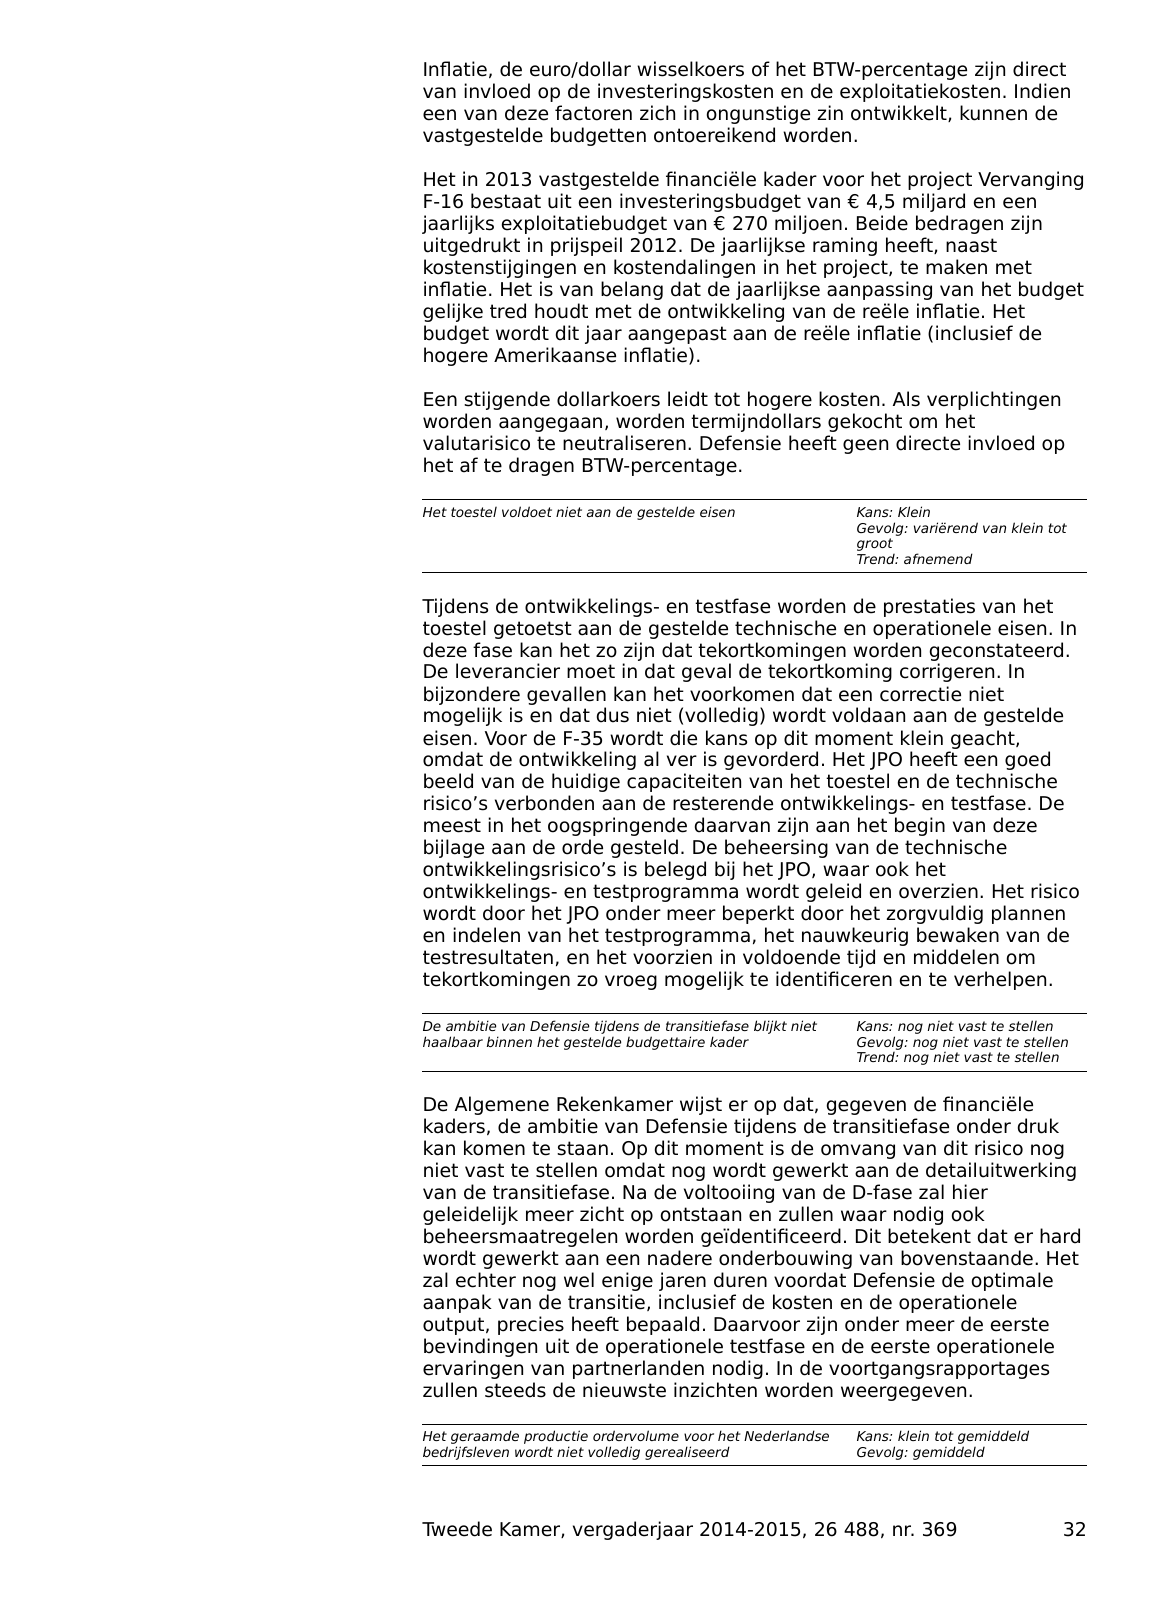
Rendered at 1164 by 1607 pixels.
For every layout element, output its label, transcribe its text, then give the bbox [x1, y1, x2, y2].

text Tijdens de ontwikkelings- en testfase worden de prestaties van het toestel getoetst aan de gestelde technische en operationele eisen. In deze fase kan het zo zijn dat tekortkomingen worden geconstateerd. De leverancier moet in dat geval de tekortkoming corrigeren. In bijzondere gevallen kan het voorkomen dat een correctie niet mogelijk is en dat dus niet (volledig) wordt voldaan aan de gestelde eisen. Voor de F-35 wordt die kans op dit moment klein geacht, omdat de ontwikkeling al ver is gevorderd. Het JPO heeft een goed beeld van de huidige capaciteiten van het toestel en de technische risico’s verbonden aan de resterende ontwikkelings- en testfase. De meest in het oogspringende daarvan zijn aan het begin van deze bijlage aan de orde gesteld. De beheersing van de technische ontwikkelingsrisico’s is belegd bij het JPO, waar ook het ontwikkelings- en testprogramma wordt geleid en overzien. Het risico wordt door het JPO onder meer beperkt door het zorgvuldig plannen en indelen van het testprogramma, het nauwkeurig bewaken van de testresultaten, en het voorzien in voldoende tijd en middelen om tekortkomingen zo vroeg mogelijk te identificeren en te verhelpen. [422, 596, 1087, 991]
text De Algemene Rekenkamer wijst er op dat, gegeven de financiële kaders, de ambitie van Defensie tijdens de transitiefase onder druk kan komen te staan. Op dit moment is de omvang van dit risico nog niet vast te stellen omdat nog wordt gewerkt aan de detailuitwerking van de transitiefase. Na de voltooiing van de D-fase zal hier geleidelijk meer zicht op ontstaan en zullen waar nodig ook beheersmaatregelen worden geïdentificeerd. Dit betekent dat er hard wordt gewerkt aan een nadere onderbouwing van bovenstaande. Het zal echter nog wel enige jaren duren voordat Defensie de optimale aanpak van de transitie, inclusief de kosten en de operationele output, precies heeft bepaald. Daarvoor zijn onder meer de eerste bevindingen uit de operationele testfase en de eerste operationele ervaringen van partnerlanden nodig. In de voortgangsrapportages zullen steeds de nieuwste inzichten worden weergegeven. [422, 1094, 1087, 1402]
text Het in 2013 vastgestelde financiële kader voor het project Vervanging F-16 bestaat uit een investeringsbudget van € 4,5 miljard en een jaarlijks exploitatiebudget van € 270 miljoen. Beide bedragen zijn uitgedrukt in prijspeil 2012. De jaarlijkse raming heeft, naast kostenstijgingen en kostendalingen in het project, te maken met inflatie. Het is van belang dat de jaarlijkse aanpassing van het budget gelijke tred houdt met de ontwikkeling van de reële inflatie. Het budget wordt dit jaar aangepast aan de reële inflatie (inclusief de hogere Amerikaanse inflatie). [422, 169, 1087, 367]
table_header Het toestel voldoet niet aan de gestelde eisen [422, 500, 850, 572]
text Een stijgende dollarkoers leidt tot hogere kosten. Als verplichtingen worden aangegaan, worden termijndollars gekocht om het valutarisico te neutraliseren. Defensie heeft geen directe invloed op het af te dragen BTW-percentage. [422, 389, 1087, 477]
text Inflatie, de euro/dollar wisselkoers of het BTW-percentage zijn direct van invloed op de investeringskosten en de exploitatiekosten. Indien een van deze factoren zich in ongunstige zin ontwikkelt, kunnen de vastgestelde budgetten ontoereikend worden. [422, 59, 1087, 147]
table_header Kans: nog niet vast te stellen Gevolg: nog niet vast te stellen Trend: nog niet vast te stellen [850, 1014, 1087, 1071]
table_header Kans: Klein Gevolg: variërend van klein tot groot Trend: afnemend [850, 500, 1087, 572]
table_header Het geraamde productie ordervolume voor het Nederlandse bedrijfsleven wordt niet volledig gerealiseerd [422, 1425, 850, 1465]
table_header Kans: klein tot gemiddeld Gevolg: gemiddeld [850, 1425, 1087, 1465]
table_header De ambitie van Defensie tijdens de transitiefase blijkt niet haalbaar binnen het gestelde budgettaire kader [422, 1014, 850, 1071]
